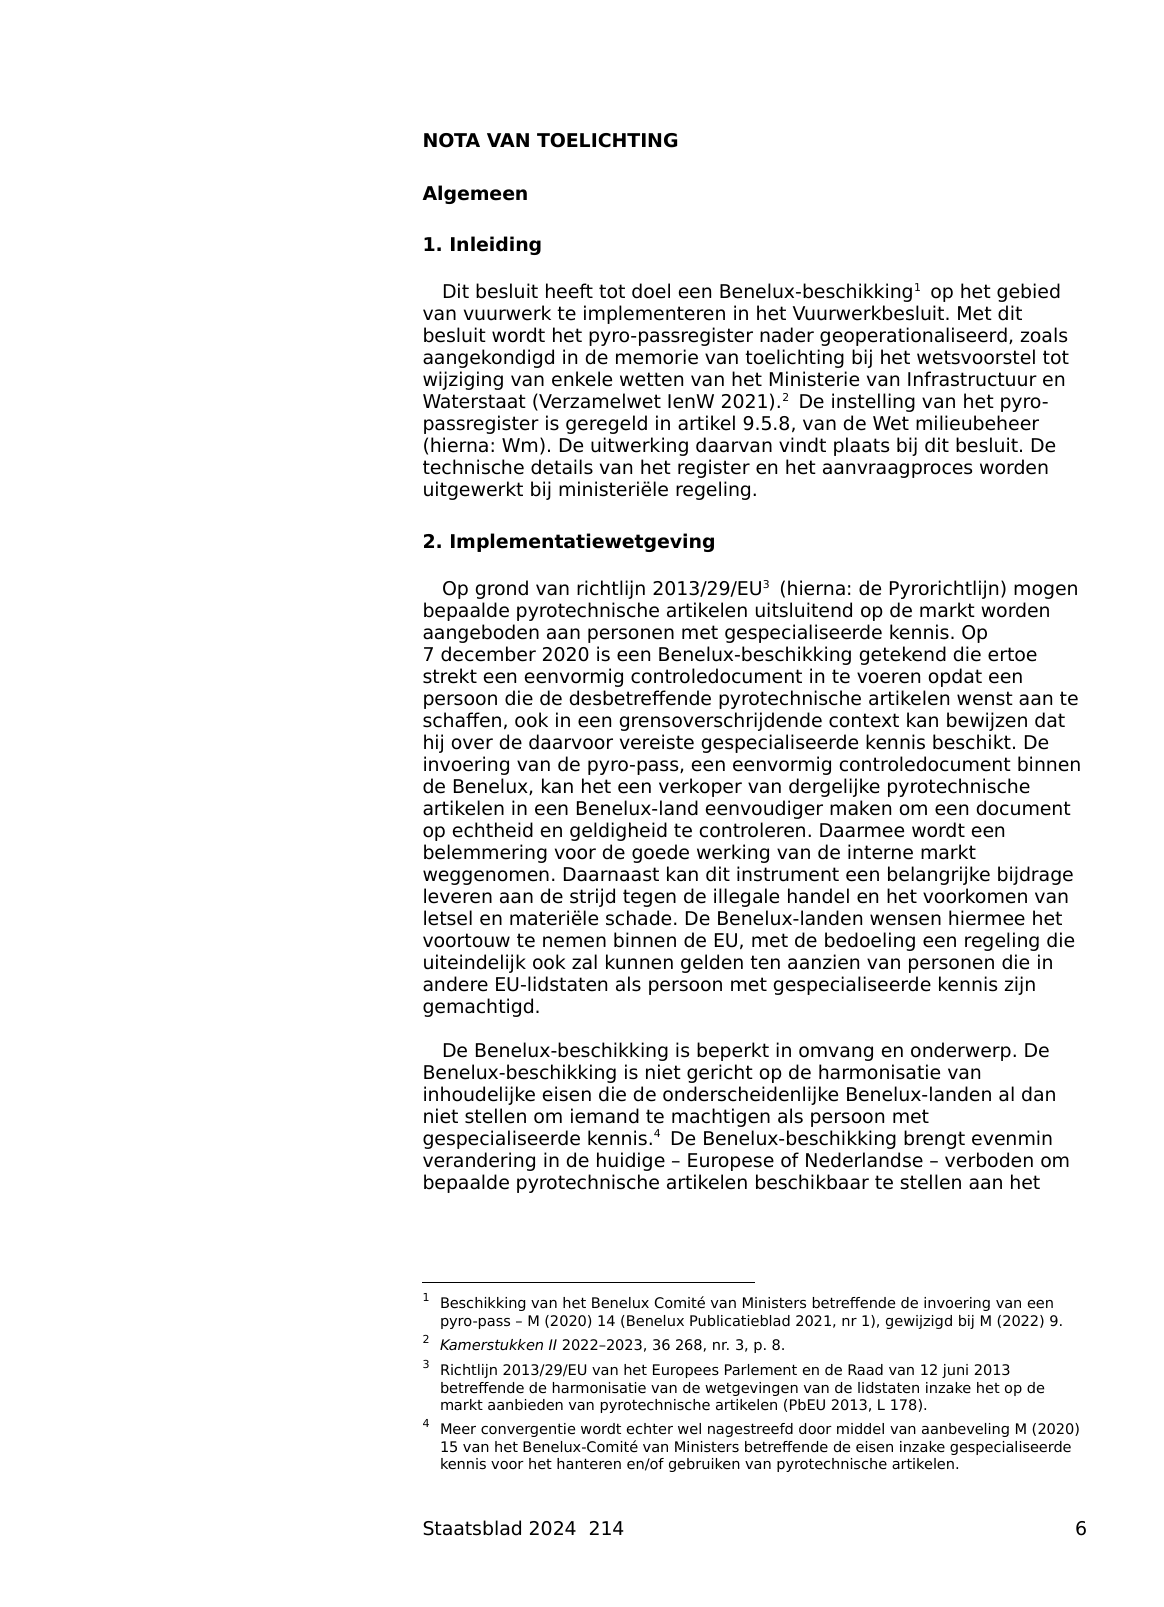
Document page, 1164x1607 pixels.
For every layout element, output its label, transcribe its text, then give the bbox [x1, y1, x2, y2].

text Richtlijn 2013/29/EU van het Europees Parlement en de Raad van 12 juni 2013 betreffende de harmonisatie van de wetgevingen van de lidstaten inzake het op de markt aanbieden van pyrotechnische artikelen (PbEU 2013, L 178). [422, 1358, 1087, 1414]
text Kamerstukken II 2022–2023, 36 268, nr. 3, p. 8. [422, 1333, 1087, 1355]
text Meer convergentie wordt echter wel nagestreefd door middel van aanbeveling M (2020) 15 van het Benelux-Comité van Ministers betreffende de eisen inzake gespecialiseerde kennis voor het hanteren en/of gebruiken van pyrotechnische artikelen. [422, 1417, 1087, 1473]
text Beschikking van het Benelux Comité van Ministers betreffende de invoering van een pyro-pass – M (2020) 14 (Benelux Publicatieblad 2021, nr 1), gewijzigd bij M (2022) 9. [422, 1291, 1087, 1330]
text De Benelux-beschikking is beperkt in omvang en onderwerp. De Benelux-beschikking is niet gericht op de harmonisatie van inhoudelijke eisen die de onderscheidenlijke Benelux-landen al dan niet stellen om iemand te machtigen als persoon met gespecialiseerde kennis. De Benelux-beschikking brengt evenmin verandering in de huidige – Europese of Nederlandse – verboden om bepaalde pyrotechnische artikelen beschikbaar te stellen aan het [422, 1040, 1087, 1194]
subtitle Algemeen [422, 182, 1087, 204]
subtitle 1. Inleiding [422, 234, 1087, 256]
subtitle 2. Implementatiewetgeving [422, 531, 1087, 553]
text Dit besluit heeft tot doel een Benelux-beschikking op het gebied van vuurwerk te implementeren in het Vuurwerkbesluit. Met dit besluit wordt het pyro-passregister nader geoperationaliseerd, zoals aangekondigd in de memorie van toelichting bij het wetsvoorstel tot wijziging van enkele wetten van het Ministerie van Infrastructuur en Waterstaat (Verzamelwet IenW 2021). De instelling van het pyro-passregister is geregeld in artikel 9.5.8, van de Wet milieubeheer (hierna: Wm). De uitwerking daarvan vindt plaats bij dit besluit. De technische details van het register en het aanvraagproces worden uitgewerkt bij ministeriële regeling. [422, 281, 1087, 501]
subtitle NOTA VAN TOELICHTING [422, 130, 1087, 152]
text Op grond van richtlijn 2013/29/EU (hierna: de Pyrorichtlijn) mogen bepaalde pyrotechnische artikelen uitsluitend op de markt worden aangeboden aan personen met gespecialiseerde kennis. Op 7 december 2020 is een Benelux-beschikking getekend die ertoe strekt een eenvormig controledocument in te voeren opdat een persoon die de desbetreffende pyrotechnische artikelen wenst aan te schaffen, ook in een grensoverschrijdende context kan bewijzen dat hij over de daarvoor vereiste gespecialiseerde kennis beschikt. De invoering van de pyro-pass, een eenvormig controledocument binnen de Benelux, kan het een verkoper van dergelijke pyrotechnische artikelen in een Benelux-land eenvoudiger maken om een document op echtheid en geldigheid te controleren. Daarmee wordt een belemmering voor de goede werking van de interne markt weggenomen. Daarnaast kan dit instrument een belangrijke bijdrage leveren aan de strijd tegen de illegale handel en het voorkomen van letsel en materiële schade. De Benelux-landen wensen hiermee het voortouw te nemen binnen de EU, met de bedoeling een regeling die uiteindelijk ook zal kunnen gelden ten aanzien van personen die in andere EU-lidstaten als persoon met gespecialiseerde kennis zijn gemachtigd. [422, 578, 1087, 1018]
